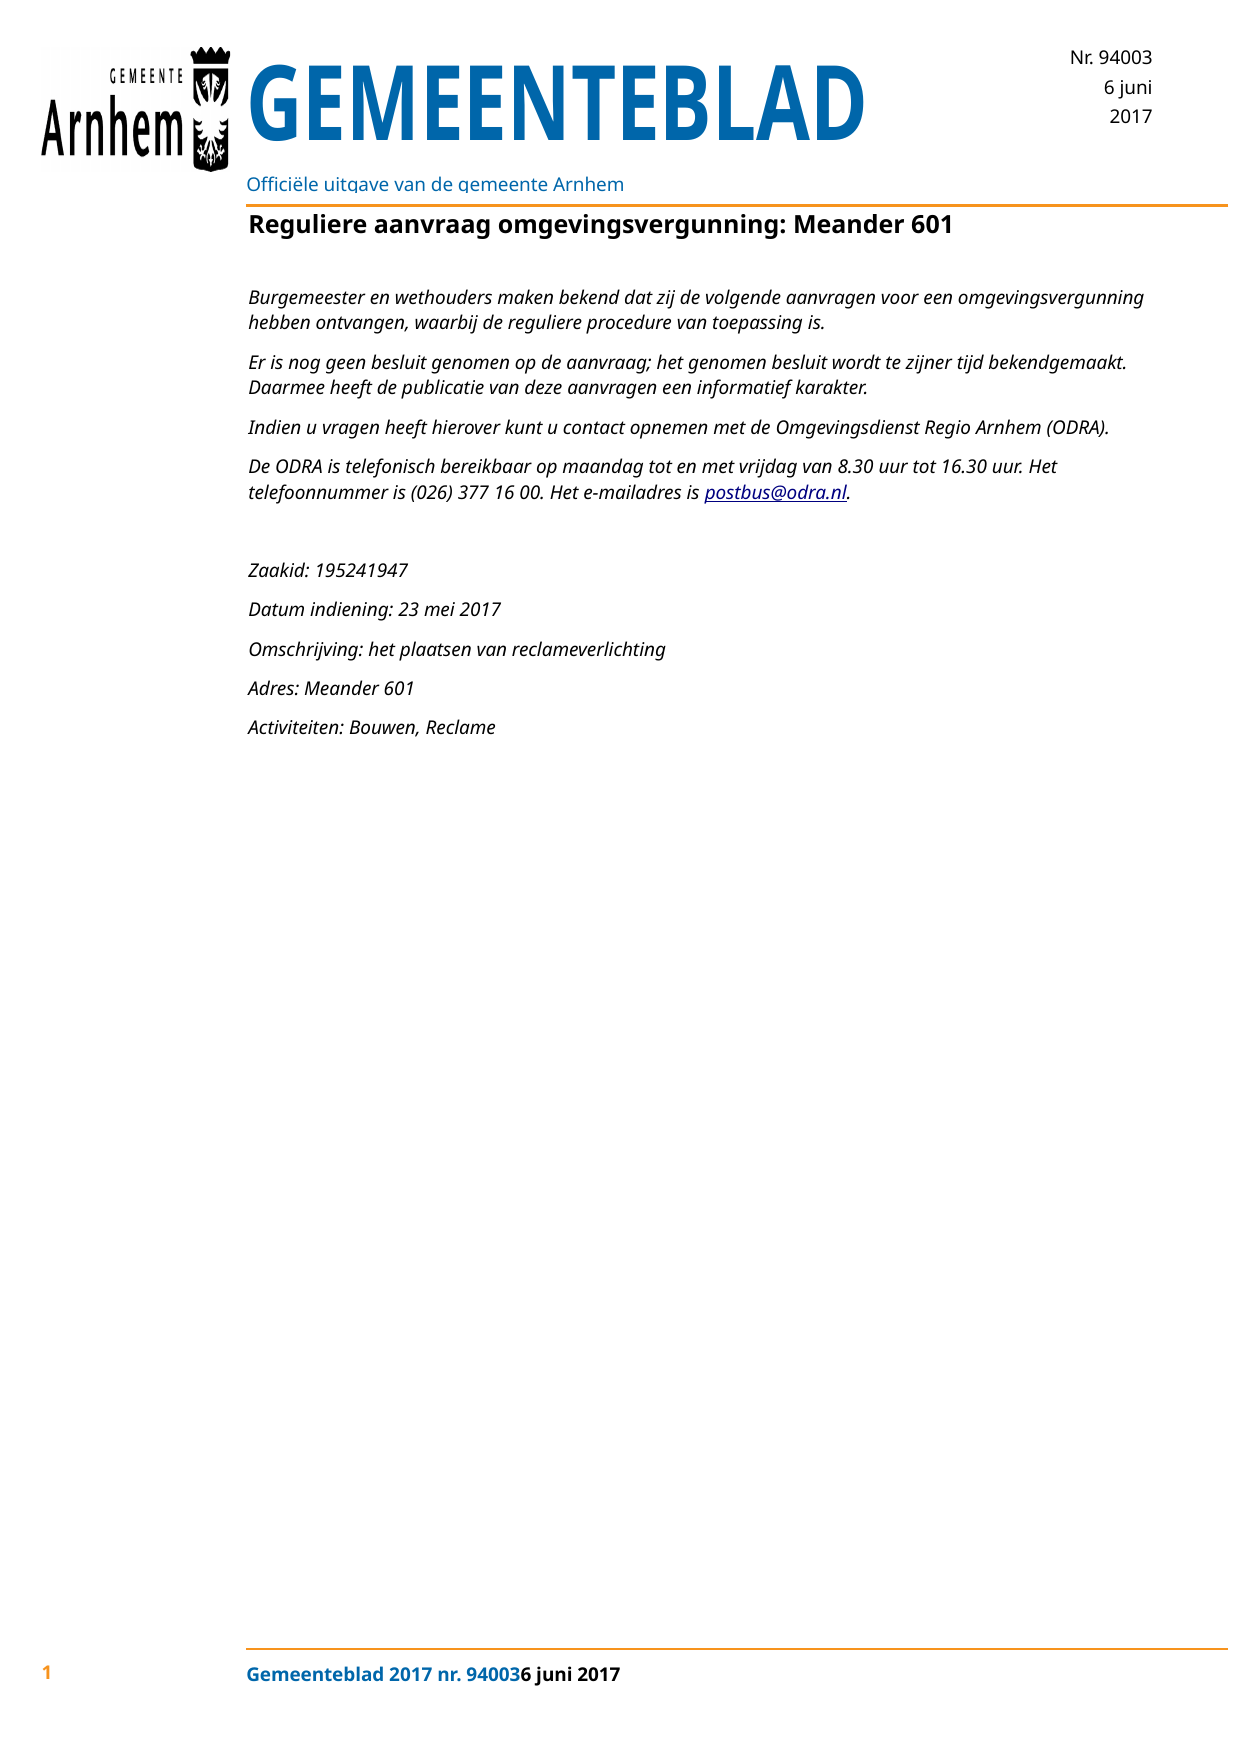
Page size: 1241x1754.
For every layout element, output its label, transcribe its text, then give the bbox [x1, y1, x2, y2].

text Datum indiening: 23 mei 2017 [248, 597, 1152, 622]
text Adres: Meander 601 [248, 675, 1152, 701]
text Er is nog geen besluit genomen op de aanvraag; het genomen besluit wordt te zijner tijd bekendgemaakt. Daarmee heeft de publicatie van deze aanvragen een informatief karakter. [248, 349, 1152, 400]
text Omschrijving: het plaatsen van reclameverlichting [248, 636, 1152, 662]
text Activiteiten: Bouwen, Reclame [248, 714, 1152, 740]
text Zaakid: 195241947 [248, 557, 1152, 583]
text Indien u vragen heeft hierover kunt u contact opnemen met de Omgevingsdienst Regio Arnhem (ODRA). [248, 414, 1152, 439]
text De ODRA is telefonisch bereikbaar op maandag tot en met vrijdag van 8.30 uur tot 16.30 uur. Het telefoonnummer is (026) 377 16 00. Het e-mailadres is postbus@odra.nl. [248, 453, 1152, 504]
text Burgemeester en wethouders maken bekend dat zij de volgende aanvragen voor een omgevingsvergunning hebben ontvangen, waarbij de reguliere procedure van toepassing is. [248, 284, 1152, 335]
picture [41, 47, 231, 172]
text Reguliere aanvraag omgevingsvergunning: Meander 601 [248, 207, 1152, 241]
